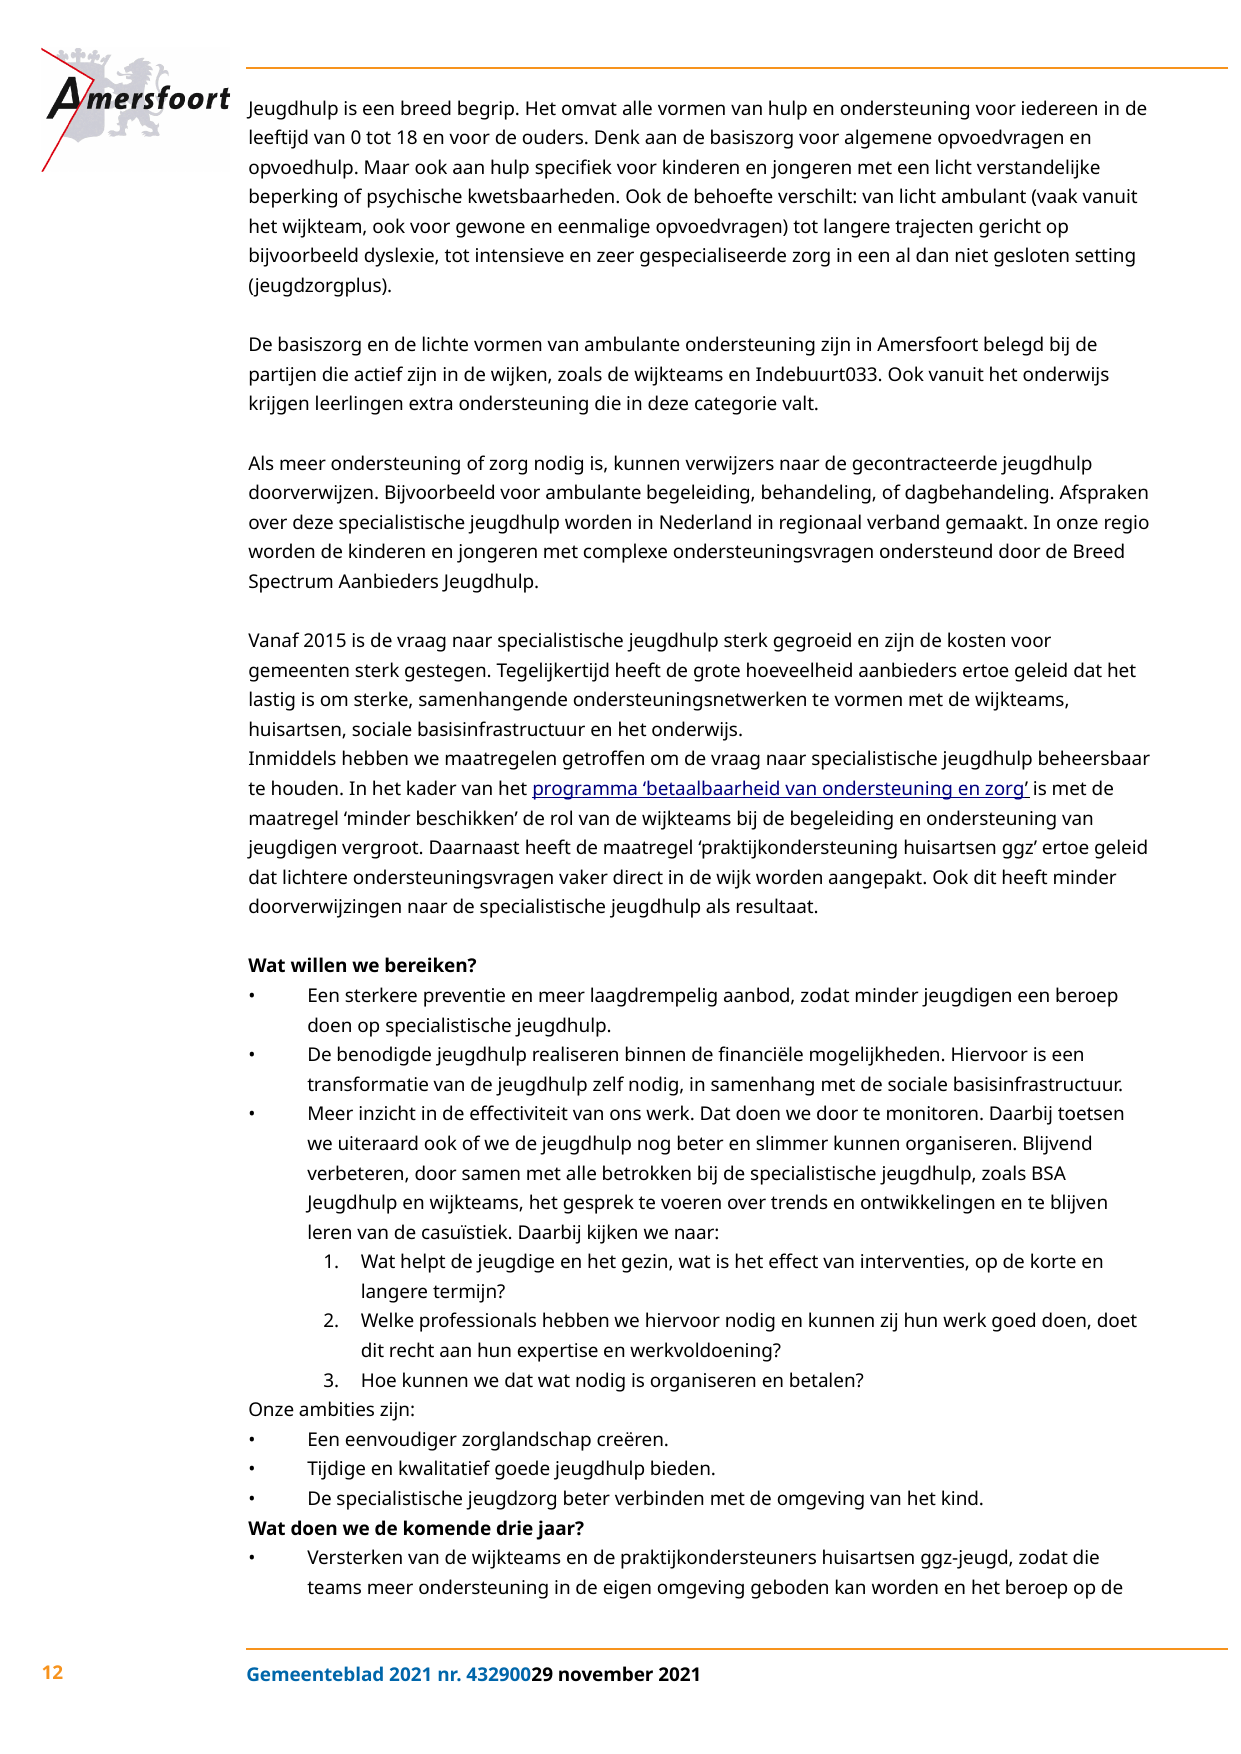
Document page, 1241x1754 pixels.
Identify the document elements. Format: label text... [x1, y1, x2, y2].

text Wat willen we bereiken? [248, 953, 1152, 978]
list Tijdige en kwalitatief goede jeugdhulp bieden. [248, 1456, 1152, 1481]
list Versterken van de wijkteams en de praktijkondersteuners huisartsen ggz-jeugd, zodat die teams meer ondersteuning in de eigen omgeving geboden kan worden en het beroep op de [248, 1544, 1152, 1600]
list Wat helpt de jeugdige en het gezin, wat is het effect van interventies, op de korte en langere termijn? [323, 1248, 1152, 1304]
text Als meer ondersteuning of zorg nodig is, kunnen verwijzers naar de gecontracteerde jeugdhulp doorverwijzen. Bijvoorbeeld voor ambulante begeleiding, behandeling, of dagbehandeling. Afspraken over deze specialistische jeugdhulp worden in Nederland in regionaal verband gemaakt. In onze regio worden de kinderen en jongeren met complexe ondersteuningsvragen ondersteund door de Breed Spectrum Aanbieders Jeugdhulp. [248, 450, 1152, 594]
text Vanaf 2015 is de vraag naar specialistische jeugdhulp sterk gegroeid en zijn de kosten voor gemeenten sterk gestegen. Tegelijkertijd heeft de grote hoeveelheid aanbieders ertoe geleid dat het lastig is om sterke, samenhangende ondersteuningsnetwerken te vormen met de wijkteams, huisartsen, sociale basisinfrastructuur en het onderwijs. [248, 627, 1152, 742]
list Een eenvoudiger zorglandschap creëren. [248, 1426, 1152, 1452]
text Jeugdhulp is een breed begrip. Het omvat alle vormen van hulp en ondersteuning voor iedereen in de leeftijd van 0 tot 18 en voor de ouders. Denk aan de basiszorg voor algemene opvoedvragen en opvoedhulp. Maar ook aan hulp specifiek voor kinderen en jongeren met een licht verstandelijke beperking of psychische kwetsbaarheden. Ook de behoefte verschilt: van licht ambulant (vaak vanuit het wijkteam, ook voor gewone en eenmalige opvoedvragen) tot langere trajecten gericht op bijvoorbeeld dyslexie, tot intensieve en zeer gespecialiseerde zorg in een al dan niet gesloten setting (jeugdzorgplus). [248, 95, 1152, 298]
text Inmiddels hebben we maatregelen getroffen om de vraag naar specialistische jeugdhulp beheersbaar te houden. In het kader van het programma ‘betaalbaarheid van ondersteuning en zorg’ is met de maatregel ‘minder beschikken’ de rol van de wijkteams bij de begeleiding en ondersteuning van jeugdigen vergroot. Daarnaast heeft de maatregel ‘praktijkondersteuning huisartsen ggz’ ertoe geleid dat lichtere ondersteuningsvragen vaker direct in de wijk worden aangepakt. Ook dit heeft minder doorverwijzingen naar de specialistische jeugdhulp als resultaat. [248, 746, 1152, 919]
list De benodigde jeugdhulp realiseren binnen de financiële mogelijkheden. Hiervoor is een transformatie van de jeugdhulp zelf nodig, in samenhang met de sociale basisinfrastructuur. [248, 1041, 1152, 1097]
text De basiszorg en de lichte vormen van ambulante ondersteuning zijn in Amersfoort belegd bij de partijen die actief zijn in de wijken, zoals de wijkteams en Indebuurt033. Ook vanuit het onderwijs krijgen leerlingen extra ondersteuning die in deze categorie valt. [248, 331, 1152, 416]
text Onze ambities zijn: [248, 1396, 1152, 1422]
list De specialistische jeugdzorg beter verbinden met de omgeving van het kind. [248, 1485, 1152, 1511]
list Hoe kunnen we dat wat nodig is organiseren en betalen? [323, 1367, 1152, 1393]
list Een sterkere preventie en meer laagdrempelig aanbod, zodat minder jeugdigen een beroep doen op specialistische jeugdhulp. [248, 982, 1152, 1038]
list Welke professionals hebben we hiervoor nodig en kunnen zij hun werk goed doen, doet dit recht aan hun expertise en werkvoldoening? [323, 1308, 1152, 1363]
text Wat doen we de komende drie jaar? [248, 1515, 1152, 1541]
picture [41, 47, 231, 172]
list Meer inzicht in de effectiviteit van ons werk. Dat doen we door te monitoren. Daarbij toetsen we uiteraard ook of we de jeugdhulp nog beter en slimmer kunnen organiseren. Blijvend verbeteren, door samen met alle betrokken bij de specialistische jeugdhulp, zoals BSA Jeugdhulp en wijkteams, het gesprek te voeren over trends en ontwikkelingen en te blijven leren van de casuïstiek. Daarbij kijken we naar: [248, 1101, 1152, 1245]
